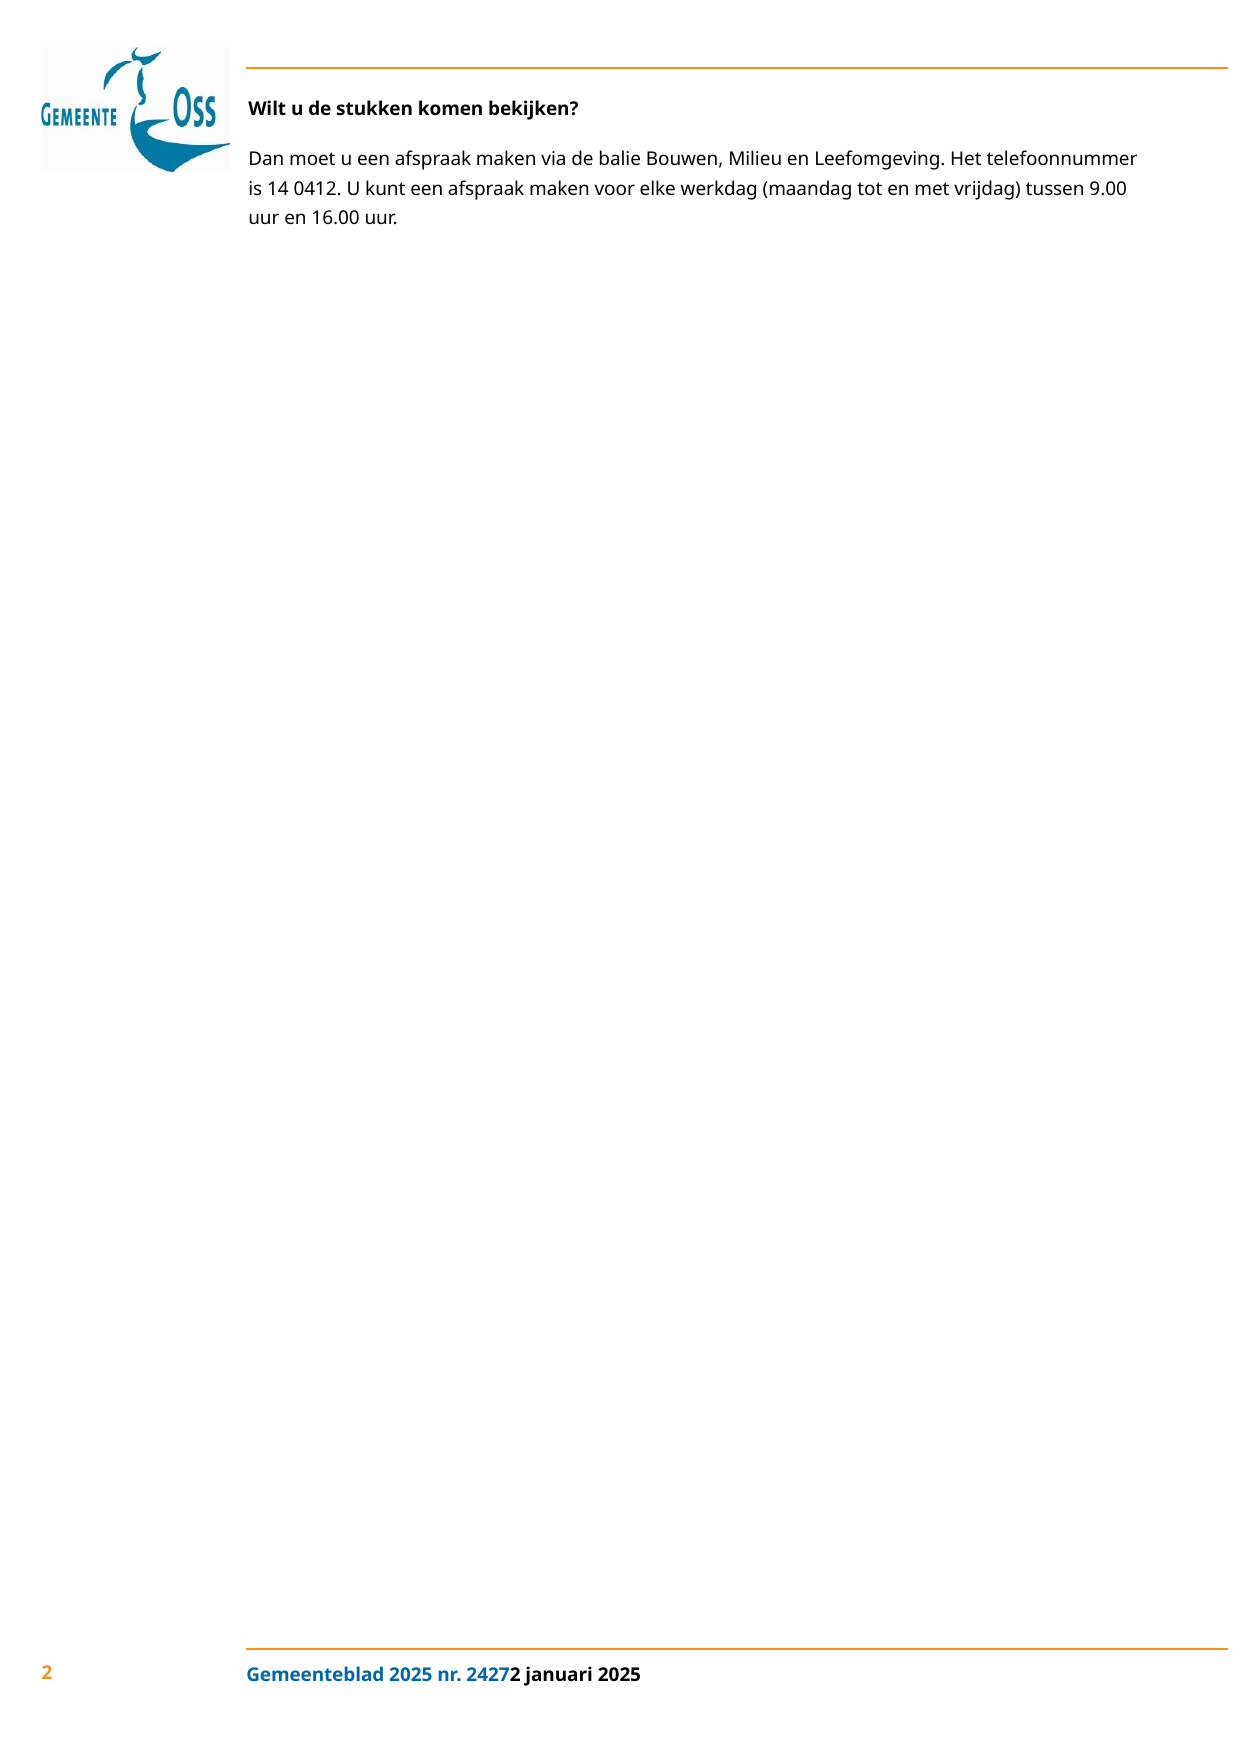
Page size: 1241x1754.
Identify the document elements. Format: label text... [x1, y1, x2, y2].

text Wilt u de stukken komen bekijken? [248, 95, 1152, 121]
picture [41, 47, 231, 172]
text Dan moet u een afspraak maken via de balie Bouwen, Milieu en Leefomgeving. Het telefoonnummer is 14 0412. U kunt een afspraak maken voor elke werkdag (maandag tot en met vrijdag) tussen 9.00 uur en 16.00 uur. [248, 145, 1152, 230]
